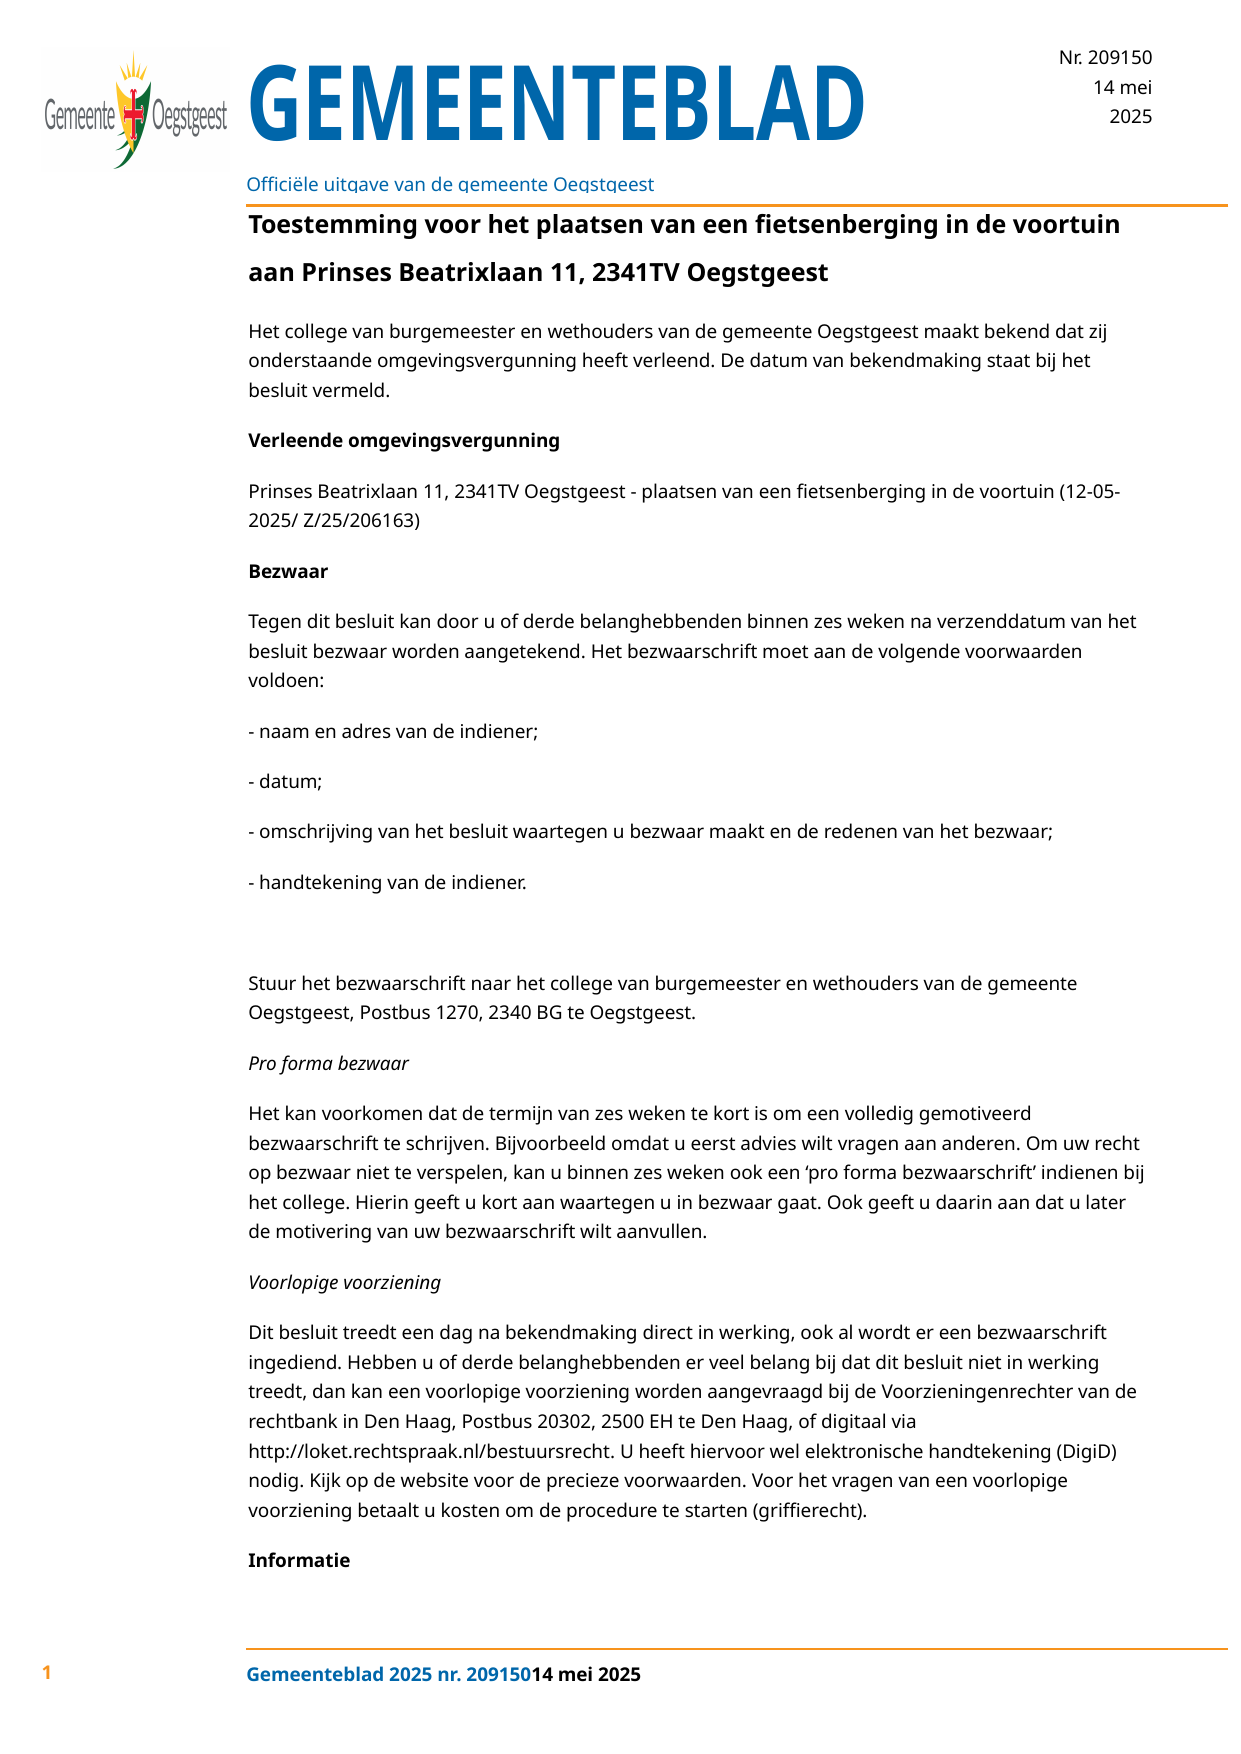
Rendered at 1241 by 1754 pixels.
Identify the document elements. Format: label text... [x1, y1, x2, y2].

text Informatie [248, 1547, 1152, 1573]
text - datum; [248, 768, 1152, 794]
text Toestemming voor het plaatsen van een fietsenberging in de voortuin aan Prinses Beatrixlaan 11, 2341TV Oegstgeest [248, 207, 1152, 288]
text - naam en adres van de indiener; [248, 718, 1152, 744]
text Het college van burgemeester en wethouders van de gemeente Oegstgeest maakt bekend dat zij onderstaande omgevingsvergunning heeft verleend. De datum van bekendmaking staat bij het besluit vermeld. [248, 318, 1152, 403]
text Tegen dit besluit kan door u of derde belanghebbenden binnen zes weken na verzenddatum van het besluit bezwaar worden aangetekend. Het bezwaarschrift moet aan de volgende voorwaarden voldoen: [248, 608, 1152, 693]
text - handtekening van de indiener. [248, 869, 1152, 895]
text Voorlopige voorziening [248, 1269, 1152, 1295]
text Bezwaar [248, 558, 1152, 584]
text Prinses Beatrixlaan 11, 2341TV Oegstgeest - plaatsen van een fietsenberging in de voortuin (12-05-2025/ Z/25/206163) [248, 478, 1152, 533]
picture [41, 47, 231, 172]
text Pro forma bezwaar [248, 1050, 1152, 1076]
text Stuur het bezwaarschrift naar het college van burgemeester en wethouders van de gemeente Oegstgeest, Postbus 1270, 2340 BG te Oegstgeest. [248, 970, 1152, 1025]
text Verleende omgevingsvergunning [248, 427, 1152, 453]
text - omschrijving van het besluit waartegen u bezwaar maakt en de redenen van het bezwaar; [248, 819, 1152, 844]
text Dit besluit treedt een dag na bekendmaking direct in werking, ook al wordt er een bezwaarschrift ingediend. Hebben u of derde belanghebbenden er veel belang bij dat dit besluit niet in werking treedt, dan kan een voorlopige voorziening worden aangevraagd bij de Voorzieningenrechter van de rechtbank in Den Haag, Postbus 20302, 2500 EH te Den Haag, of digitaal via http://loket.rechtspraak.nl/bestuursrecht. U heeft hiervoor wel elektronische handtekening (DigiD) nodig. Kijk op de website voor de precieze voorwaarden. Voor het vragen van een voorlopige voorziening betaalt u kosten om de procedure te starten (griffierecht). [248, 1319, 1152, 1523]
text Het kan voorkomen dat de termijn van zes weken te kort is om een volledig gemotiveerd bezwaarschrift te schrijven. Bijvoorbeeld omdat u eerst advies wilt vragen aan anderen. Om uw recht op bezwaar niet te verspelen, kan u binnen zes weken ook een ‘pro forma bezwaarschrift’ indienen bij het college. Hierin geeft u kort aan waartegen u in bezwaar gaat. Ook geeft u daarin aan dat u later de motivering van uw bezwaarschrift wilt aanvullen. [248, 1100, 1152, 1244]
